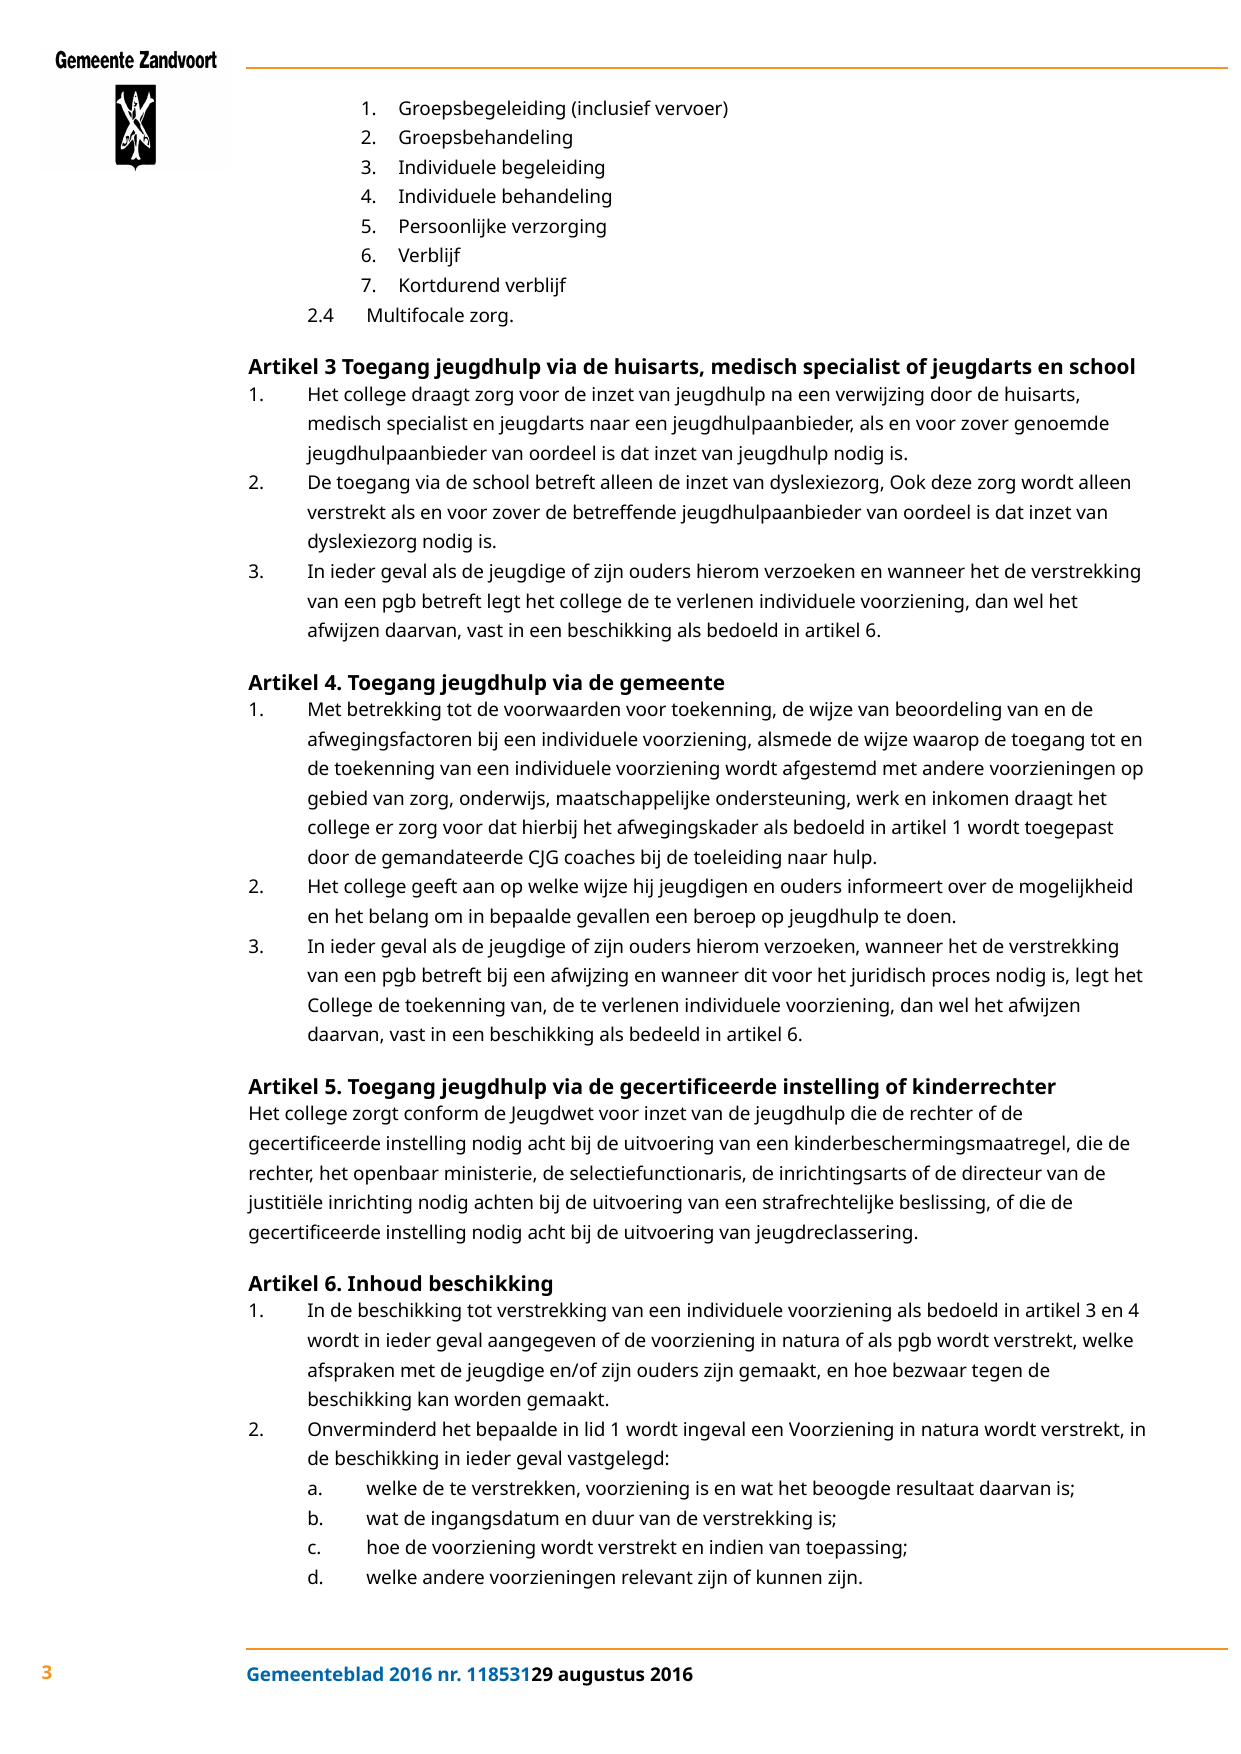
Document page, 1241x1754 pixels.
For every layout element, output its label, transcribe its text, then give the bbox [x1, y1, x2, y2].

text Artikel 3 Toegang jeugdhulp via de huisarts, medisch specialist of jeugdarts en school [248, 352, 1152, 381]
list Individuele behandeling [361, 183, 1152, 209]
list In ieder geval als de jeugdige of zijn ouders hierom verzoeken en wanneer het de verstrekking van een pgb betreft legt het college de te verlenen individuele voorziening, dan wel het afwijzen daarvan, vast in een beschikking als bedoeld in artikel 6. [248, 558, 1152, 643]
text Artikel 6. Inhoud beschikking [248, 1269, 1152, 1298]
list Onverminderd het bepaalde in lid 1 wordt ingeval een Voorziening in natura wordt verstrekt, in de beschikking in ieder geval vastgelegd: [248, 1416, 1152, 1471]
list De toegang via de school betreft alleen de inzet van dyslexiezorg, Ook deze zorg wordt alleen verstrekt als en voor zover de betreffende jeugdhulpaanbieder van oordeel is dat inzet van dyslexiezorg nodig is. [248, 469, 1152, 554]
list Het college geeft aan op welke wijze hij jeugdigen en ouders informeert over de mogelijkheid en het belang om in bepaalde gevallen een beroep op jeugdhulp te doen. [248, 874, 1152, 929]
list Met betrekking tot de voorwaarden voor toekenning, de wijze van beoordeling van en de afwegingsfactoren bij een individuele voorziening, alsmede de wijze waarop de toegang tot en de toekenning van een individuele voorziening wordt afgestemd met andere voorzieningen op gebied van zorg, onderwijs, maatschappelijke ondersteuning, werk en inkomen draagt het college er zorg voor dat hierbij het afwegingskader als bedoeld in artikel 1 wordt toegepast door de gemandateerde CJG coaches bij de toeleiding naar hulp. [248, 696, 1152, 870]
list wat de ingangsdatum en duur van de verstrekking is; [307, 1505, 1152, 1531]
list hoe de voorziening wordt verstrekt en indien van toepassing; [307, 1534, 1152, 1560]
list Het college draagt zorg voor de inzet van jeugdhulp na een verwijzing door de huisarts, medisch specialist en jeugdarts naar een jeugdhulpaanbieder, als en voor zover genoemde jeugdhulpaanbieder van oordeel is dat inzet van jeugdhulp nodig is. [248, 381, 1152, 466]
text Het college zorgt conform de Jeugdwet voor inzet van de jeugdhulp die de rechter of de gecertificeerde instelling nodig acht bij de uitvoering van een kinderbeschermingsmaatregel, die de rechter, het openbaar ministerie, de selectiefunctionaris, de inrichtingsarts of de directeur van de justitiële inrichting nodig achten bij de uitvoering van een strafrechtelijke beslissing, of die de gecertificeerde instelling nodig acht bij de uitvoering van jeugdreclassering. [248, 1101, 1152, 1244]
list In de beschikking tot verstrekking van een individuele voorziening als bedoeld in artikel 3 en 4 wordt in ieder geval aangegeven of de voorziening in natura of als pgb wordt verstrekt, welke afspraken met de jeugdige en/of zijn ouders zijn gemaakt, en hoe bezwaar tegen de beschikking kan worden gemaakt. [248, 1298, 1152, 1412]
list Kortdurend verblijf [361, 272, 1152, 298]
list Verblijf [361, 243, 1152, 268]
list Groepsbegeleiding (inclusief vervoer) [361, 95, 1152, 121]
list Persoonlijke verzorging [361, 213, 1152, 239]
text Artikel 4. Toegang jeugdhulp via de gemeente [248, 668, 1152, 696]
list welke andere voorzieningen relevant zijn of kunnen zijn. [307, 1564, 1152, 1590]
list Individuele begeleiding [361, 154, 1152, 180]
list Groepsbehandeling [361, 124, 1152, 150]
list Multifocale zorg. [307, 302, 1152, 328]
list In ieder geval als de jeugdige of zijn ouders hierom verzoeken, wanneer het de verstrekking van een pgb betreft bij een afwijzing en wanneer dit voor het juridisch proces nodig is, legt het College de toekenning van, de te verlenen individuele voorziening, dan wel het afwijzen daarvan, vast in een beschikking als bedeeld in artikel 6. [248, 933, 1152, 1047]
picture [41, 47, 231, 172]
list welke de te verstrekken, voorziening is en wat het beoogde resultaat daarvan is; [307, 1475, 1152, 1501]
text Artikel 5. Toegang jeugdhulp via de gecertificeerde instelling of kinderrechter [248, 1072, 1152, 1101]
